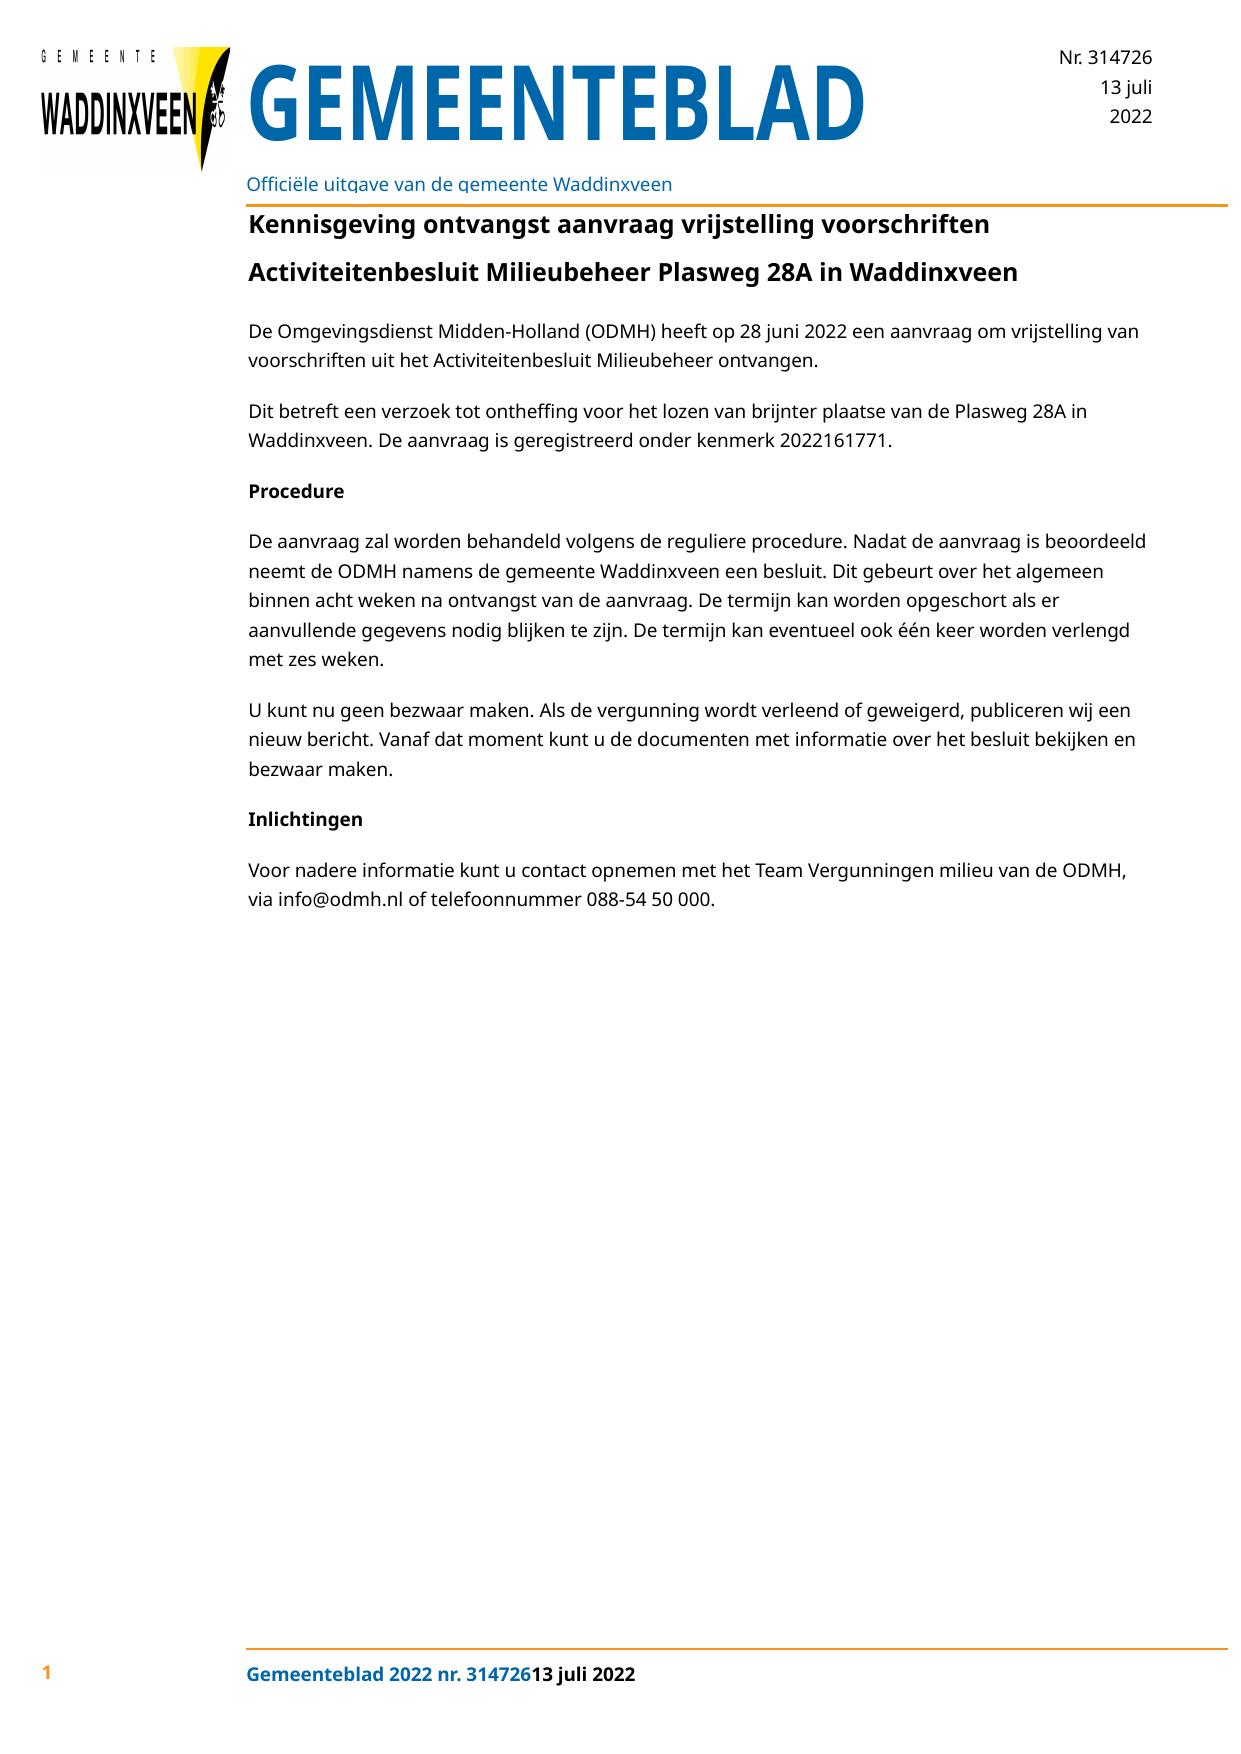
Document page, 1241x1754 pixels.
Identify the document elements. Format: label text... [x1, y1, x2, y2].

text Voor nadere informatie kunt u contact opnemen met het Team Vergunningen milieu van de ODMH, via info@odmh.nl of telefoonnummer 088-54 50 000. [248, 857, 1152, 912]
text De Omgevingsdienst Midden-Holland (ODMH) heeft op 28 juni 2022 een aanvraag om vrijstelling van voorschriften uit het Activiteitenbesluit Milieubeheer ontvangen. [248, 318, 1152, 373]
text Procedure [248, 478, 1152, 504]
text Dit betreft een verzoek tot ontheffing voor het lozen van brijnter plaatse van de Plasweg 28A in Waddinxveen. De aanvraag is geregistreerd onder kenmerk 2022161771. [248, 398, 1152, 453]
text De aanvraag zal worden behandeld volgens de reguliere procedure. Nadat de aanvraag is beoordeeld neemt de ODMH namens de gemeente Waddinxveen een besluit. Dit gebeurt over het algemeen binnen acht weken na ontvangst van de aanvraag. De termijn kan worden opgeschort als er aanvullende gegevens nodig blijken te zijn. De termijn kan eventueel ook één keer worden verlengd met zes weken. [248, 528, 1152, 672]
picture [41, 47, 231, 172]
text U kunt nu geen bezwaar maken. Als de vergunning wordt verleend of geweigerd, publiceren wij een nieuw bericht. Vanaf dat moment kunt u de documenten met informatie over het besluit bekijken en bezwaar maken. [248, 697, 1152, 782]
text Kennisgeving ontvangst aanvraag vrijstelling voorschriften Activiteitenbesluit Milieubeheer Plasweg 28A in Waddinxveen [248, 207, 1152, 288]
text Inlichtingen [248, 807, 1152, 832]
